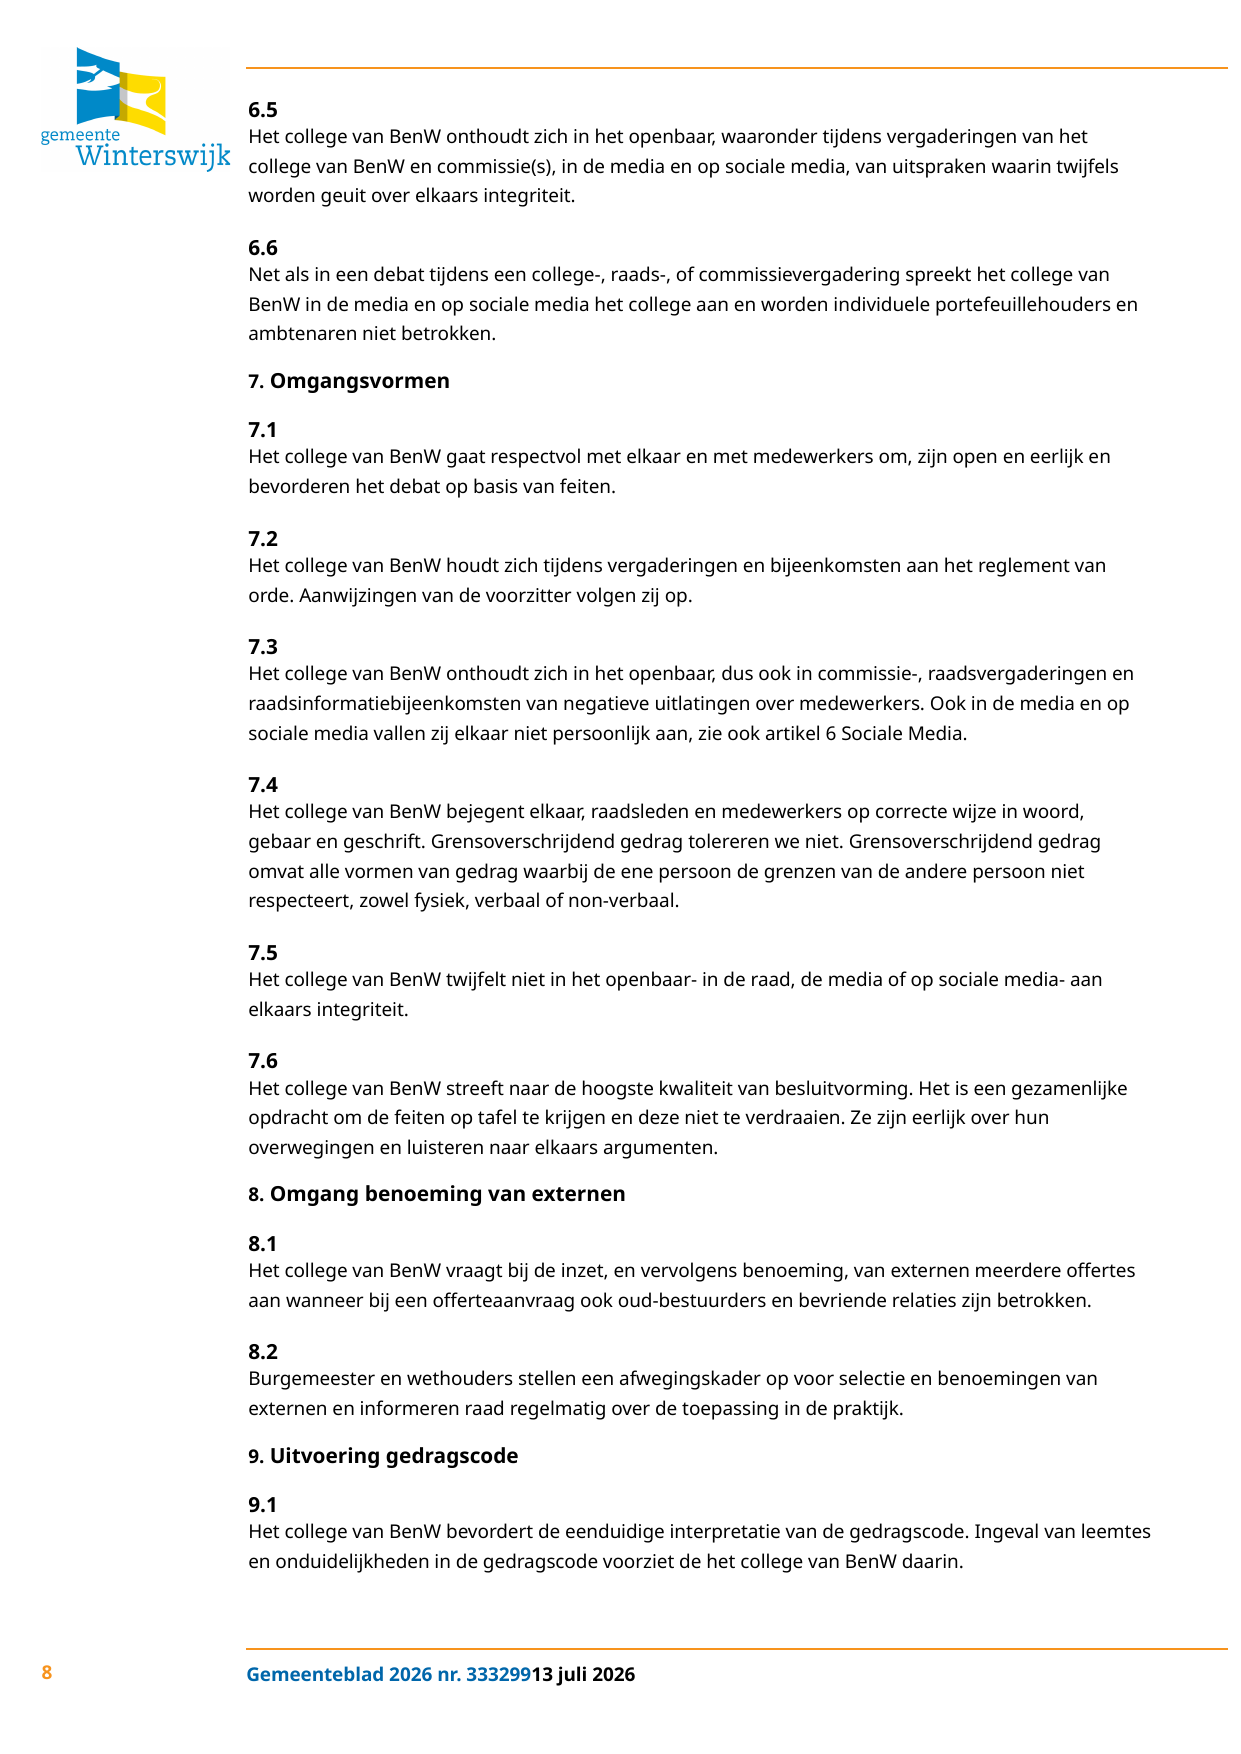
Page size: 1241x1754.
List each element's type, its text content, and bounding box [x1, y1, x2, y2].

text 8.1 [248, 1229, 1152, 1257]
text 7.1 [248, 415, 1152, 444]
text 7. Omgangsvormen [248, 366, 1152, 394]
text 7.5 [248, 938, 1152, 966]
text 7.6 [248, 1046, 1152, 1075]
text 7.2 [248, 524, 1152, 552]
text Net als in een debat tijdens een college-, raads-, of commissievergadering spreekt het college van BenW in de media en op sociale media het college aan en worden individuele portefeuillehouders en ambtenaren niet betrokken. [248, 261, 1152, 346]
text 9. Uitvoering gedragscode [248, 1441, 1152, 1469]
text 6.6 [248, 233, 1152, 261]
text Het college van BenW vraagt bij de inzet, en vervolgens benoeming, van externen meerdere offertes aan wanneer bij een offerteaanvraag ook oud-bestuurders en bevriende relaties zijn betrokken. [248, 1257, 1152, 1312]
picture [41, 47, 231, 172]
text Het college van BenW onthoudt zich in het openbaar, dus ook in commissie-, raadsvergaderingen en raadsinformatiebijeenkomsten van negatieve uitlatingen over medewerkers. Ook in de media en op sociale media vallen zij elkaar niet persoonlijk aan, zie ook artikel 6 Sociale Media. [248, 661, 1152, 746]
text Het college van BenW streeft naar de hoogste kwaliteit van besluitvorming. Het is een gezamenlijke opdracht om de feiten op tafel te krijgen en deze niet te verdraaien. Ze zijn eerlijk over hun overwegingen en luisteren naar elkaars argumenten. [248, 1075, 1152, 1159]
text Het college van BenW gaat respectvol met elkaar en met medewerkers om, zijn open en eerlijk en bevorderen het debat op basis van feiten. [248, 444, 1152, 499]
text 9.1 [248, 1490, 1152, 1518]
text 7.4 [248, 770, 1152, 799]
text Het college van BenW houdt zich tijdens vergaderingen en bijeenkomsten aan het reglement van orde. Aanwijzingen van de voorzitter volgen zij op. [248, 552, 1152, 607]
text 8.2 [248, 1337, 1152, 1366]
text Het college van BenW bejegent elkaar, raadsleden en medewerkers op correcte wijze in woord, gebaar en geschrift. Grensoverschrijdend gedrag tolereren we niet. Grensoverschrijdend gedrag omvat alle vormen van gedrag waarbij de ene persoon de grenzen van de andere persoon niet respecteert, zowel fysiek, verbaal of non-verbaal. [248, 799, 1152, 913]
picture [225, 153, 231, 162]
text Het college van BenW bevordert de eenduidige interpretatie van de gedragscode. Ingeval van leemtes en onduidelijkheden in de gedragscode voorziet de het college van BenW daarin. [248, 1518, 1152, 1574]
text Burgemeester en wethouders stellen een afwegingskader op voor selectie en benoemingen van externen en informeren raad regelmatig over de toepassing in de praktijk. [248, 1366, 1152, 1421]
text 6.5 [248, 95, 1152, 123]
text Het college van BenW onthoudt zich in het openbaar, waaronder tijdens vergaderingen van het college van BenW en commissie(s), in de media en op sociale media, van uitspraken waarin twijfels worden geuit over elkaars integriteit. [248, 123, 1152, 208]
text 7.3 [248, 632, 1152, 661]
text Het college van BenW twijfelt niet in het openbaar- in de raad, de media of op sociale media- aan elkaars integriteit. [248, 966, 1152, 1022]
text 8. Omgang benoeming van externen [248, 1179, 1152, 1208]
